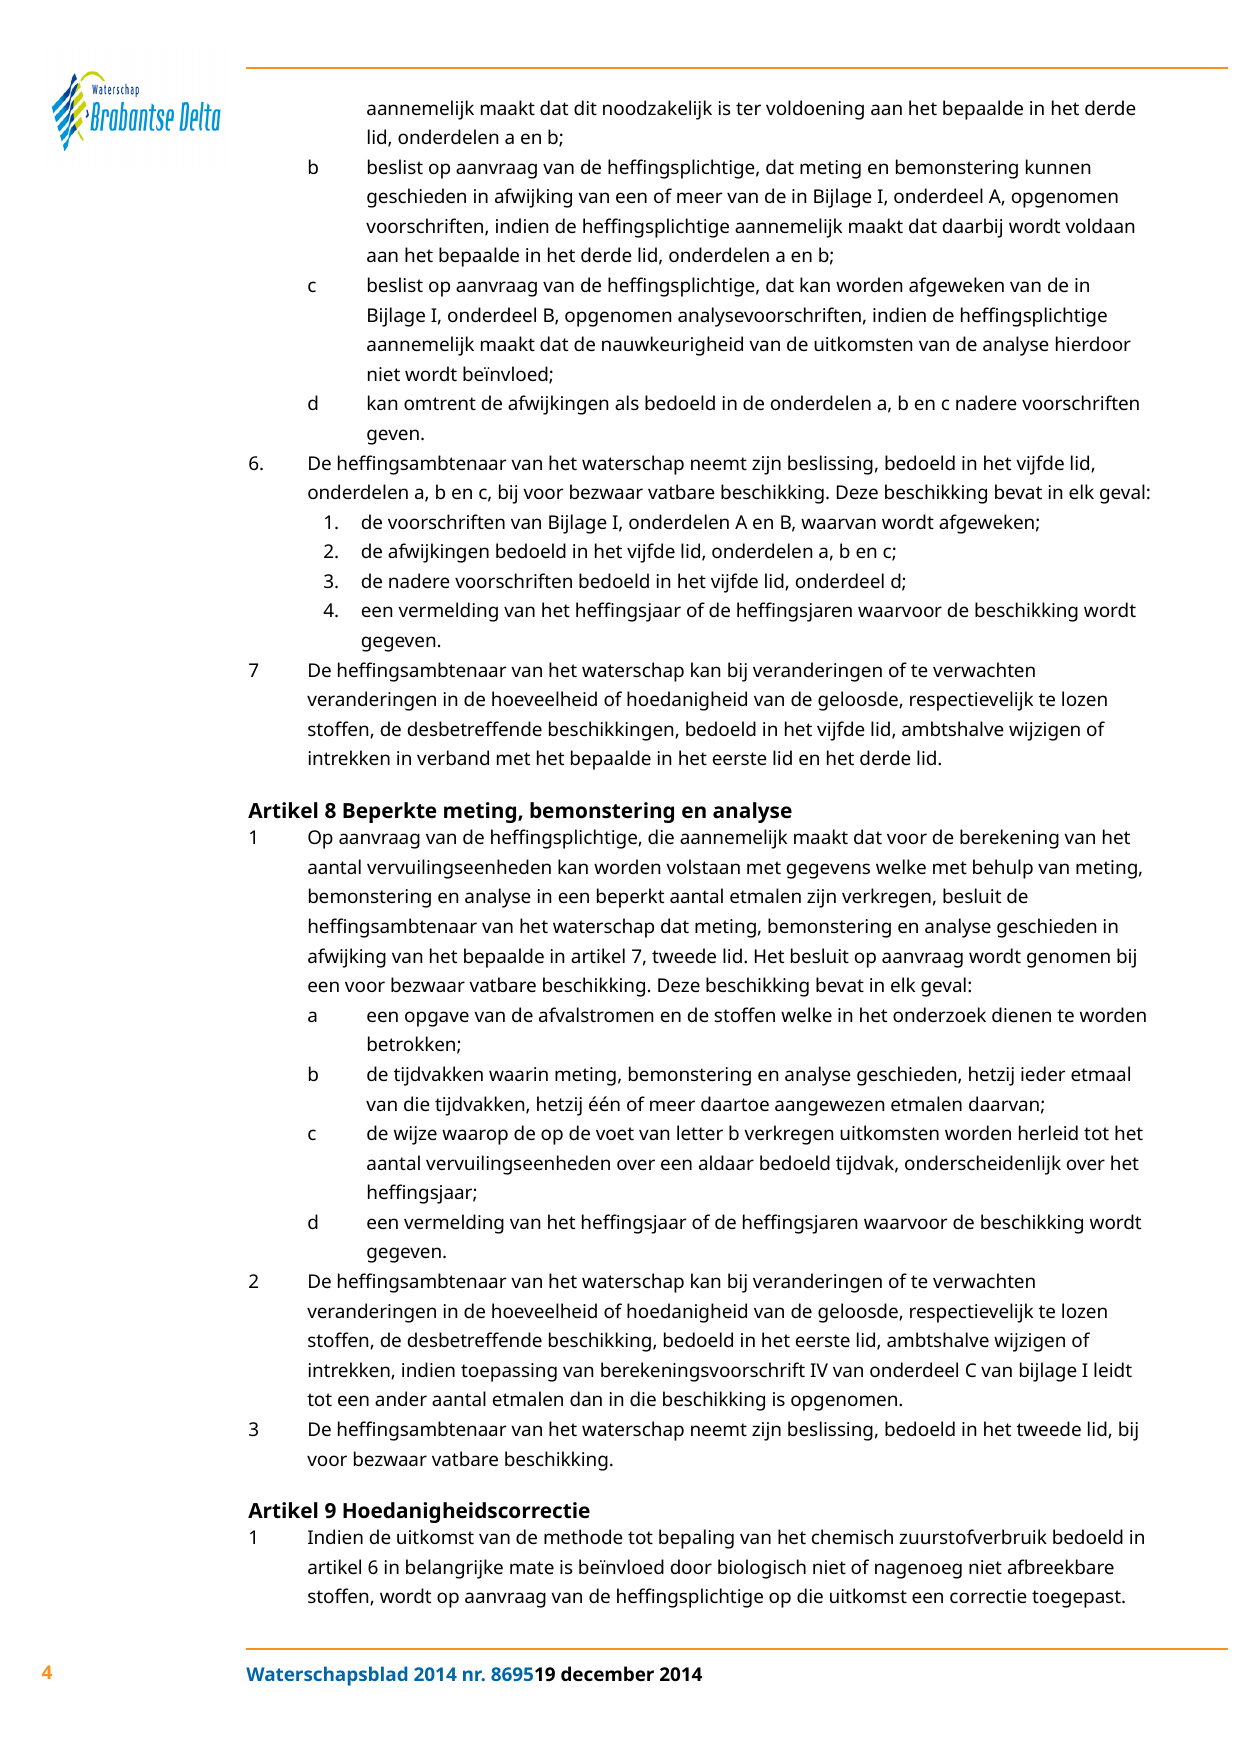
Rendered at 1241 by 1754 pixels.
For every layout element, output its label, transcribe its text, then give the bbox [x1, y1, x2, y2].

list De heffingsambtenaar van het waterschap kan bij veranderingen of te verwachten veranderingen in de hoeveelheid of hoedanigheid van de geloosde, respectievelijk te lozen stoffen, de desbetreffende beschikkingen, bedoeld in het vijfde lid, ambtshalve wijzigen of intrekken in verband met het bepaalde in het eerste lid en het derde lid. [248, 657, 1152, 771]
list een vermelding van het heffingsjaar of de heffingsjaren waarvoor de beschikking wordt gegeven. [307, 1209, 1152, 1264]
list aannemelijk maakt dat dit noodzakelijk is ter voldoening aan het bepaalde in het derde lid, onderdelen a en b; [307, 95, 1152, 150]
picture [41, 47, 231, 172]
list de tijdvakken waarin meting, bemonstering en analyse geschieden, hetzij ieder etmaal van die tijdvakken, hetzij één of meer daartoe aangewezen etmalen daarvan; [307, 1061, 1152, 1116]
list De heffingsambtenaar van het waterschap neemt zijn beslissing, bedoeld in het vijfde lid, onderdelen a, b en c, bij voor bezwaar vatbare beschikking. Deze beschikking bevat in elk geval: [248, 450, 1152, 505]
list een opgave van de afvalstromen en de stoffen welke in het onderzoek dienen te worden betrokken; [307, 1002, 1152, 1057]
list een vermelding van het heffingsjaar of de heffingsjaren waarvoor de beschikking wordt gegeven. [323, 598, 1152, 653]
list beslist op aanvraag van de heffingsplichtige, dat meting en bemonstering kunnen geschieden in afwijking van een of meer van de in Bijlage I, onderdeel A, opgenomen voorschriften, indien de heffingsplichtige aannemelijk maakt dat daarbij wordt voldaan aan het bepaalde in het derde lid, onderdelen a en b; [307, 154, 1152, 268]
list De heffingsambtenaar van het waterschap neemt zijn beslissing, bedoeld in het tweede lid, bij voor bezwaar vatbare beschikking. [248, 1416, 1152, 1471]
list De heffingsambtenaar van het waterschap kan bij veranderingen of te verwachten veranderingen in de hoeveelheid of hoedanigheid van de geloosde, respectievelijk te lozen stoffen, de desbetreffende beschikking, bedoeld in het eerste lid, ambtshalve wijzigen of intrekken, indien toepassing van berekeningsvoorschrift IV van onderdeel C van bijlage I leidt tot een ander aantal etmalen dan in die beschikking is opgenomen. [248, 1268, 1152, 1412]
list kan omtrent de afwijkingen als bedoeld in de onderdelen a, b en c nadere voorschriften geven. [307, 391, 1152, 446]
list de afwijkingen bedoeld in het vijfde lid, onderdelen a, b en c; [323, 538, 1152, 564]
list Indien de uitkomst van de methode tot bepaling van het chemisch zuurstofverbruik bedoeld in artikel 6 in belangrijke mate is beïnvloed door biologisch niet of nagenoeg niet afbreekbare stoffen, wordt op aanvraag van de heffingsplichtige op die uitkomst een correctie toegepast. [248, 1524, 1152, 1609]
text Artikel 8 Beperkte meting, bemonstering en analyse [248, 796, 1152, 824]
list de wijze waarop de op de voet van letter b verkregen uitkomsten worden herleid tot het aantal vervuilingseenheden over een aldaar bedoeld tijdvak, onderscheidenlijk over het heffingsjaar; [307, 1120, 1152, 1205]
list beslist op aanvraag van de heffingsplichtige, dat kan worden afgeweken van de in Bijlage I, onderdeel B, opgenomen analysevoorschriften, indien de heffingsplichtige aannemelijk maakt dat de nauwkeurigheid van de uitkomsten van de analyse hierdoor niet wordt beïnvloed; [307, 272, 1152, 387]
list de nadere voorschriften bedoeld in het vijfde lid, onderdeel d; [323, 568, 1152, 594]
list Op aanvraag van de heffingsplichtige, die aannemelijk maakt dat voor de berekening van het aantal vervuilingseenheden kan worden volstaan met gegevens welke met behulp van meting, bemonstering en analyse in een beperkt aantal etmalen zijn verkregen, besluit de heffingsambtenaar van het waterschap dat meting, bemonstering en analyse geschieden in afwijking van het bepaalde in artikel 7, tweede lid. Het besluit op aanvraag wordt genomen bij een voor bezwaar vatbare beschikking. Deze beschikking bevat in elk geval: [248, 824, 1152, 998]
text Artikel 9 Hoedanigheidscorrectie [248, 1496, 1152, 1524]
list de voorschriften van Bijlage I, onderdelen A en B, waarvan wordt afgeweken; [323, 509, 1152, 535]
